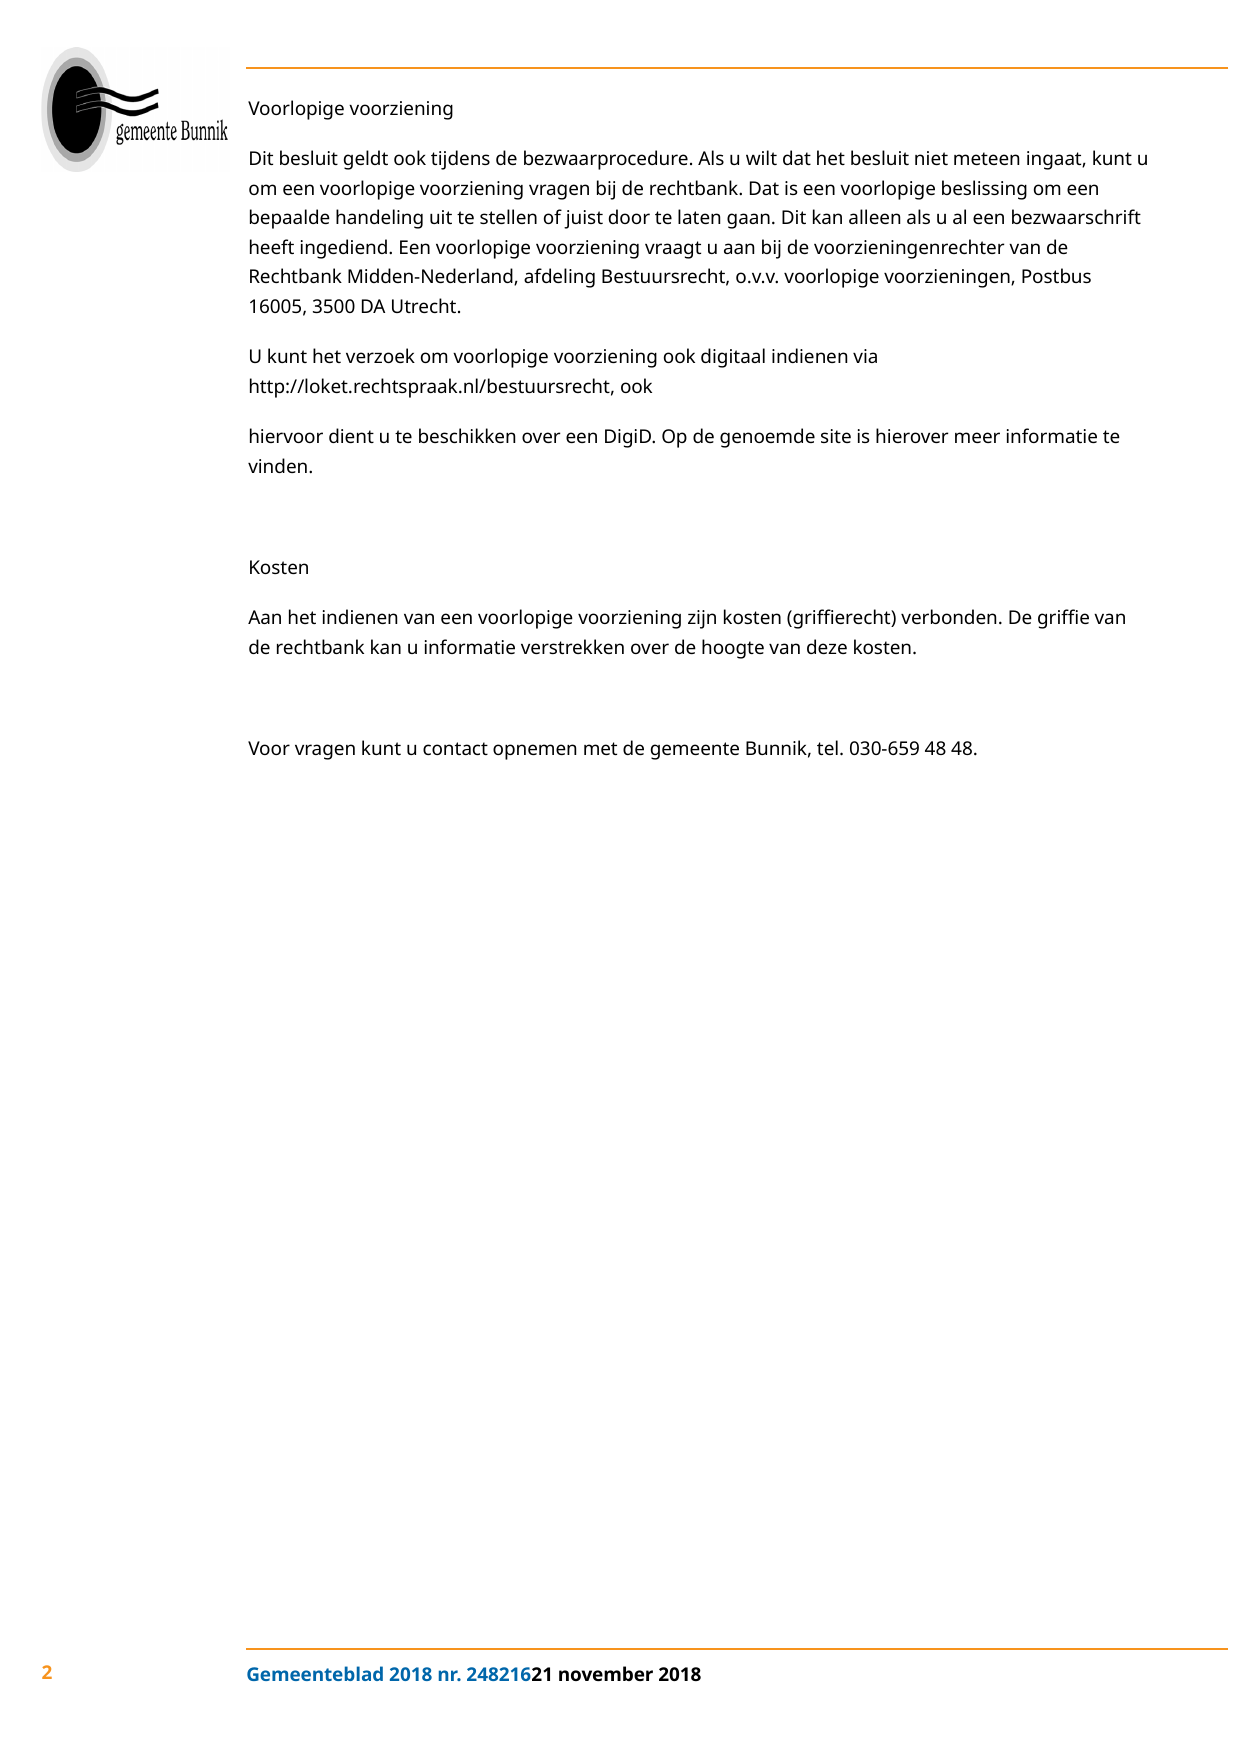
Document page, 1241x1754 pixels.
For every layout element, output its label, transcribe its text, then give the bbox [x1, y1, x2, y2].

text hiervoor dient u te beschikken over een DigiD. Op de genoemde site is hierover meer informatie te vinden. [248, 423, 1152, 479]
picture [41, 47, 231, 172]
text U kunt het verzoek om voorlopige voorziening ook digitaal indienen via http://loket.rechtspraak.nl/bestuursrecht, ook [248, 343, 1152, 399]
text Voor vragen kunt u contact opnemen met de gemeente Bunnik, tel. 030-659 48 48. [248, 735, 1152, 761]
text Dit besluit geldt ook tijdens de bezwaarprocedure. Als u wilt dat het besluit niet meteen ingaat, kunt u om een voorlopige voorziening vragen bij de rechtbank. Dat is een voorlopige beslissing om een bepaalde handeling uit te stellen of juist door te laten gaan. Dit kan alleen als u al een bezwaarschrift heeft ingediend. Een voorlopige voorziening vraagt u aan bij de voorzieningenrechter van de Rechtbank Midden-Nederland, afdeling Bestuursrecht, o.v.v. voorlopige voorzieningen, Postbus 16005, 3500 DA Utrecht. [248, 145, 1152, 319]
text Kosten [248, 554, 1152, 580]
text Voorlopige voorziening [248, 95, 1152, 121]
text Aan het indienen van een voorlopige voorziening zijn kosten (griffierecht) verbonden. De griffie van de rechtbank kan u informatie verstrekken over de hoogte van deze kosten. [248, 604, 1152, 660]
